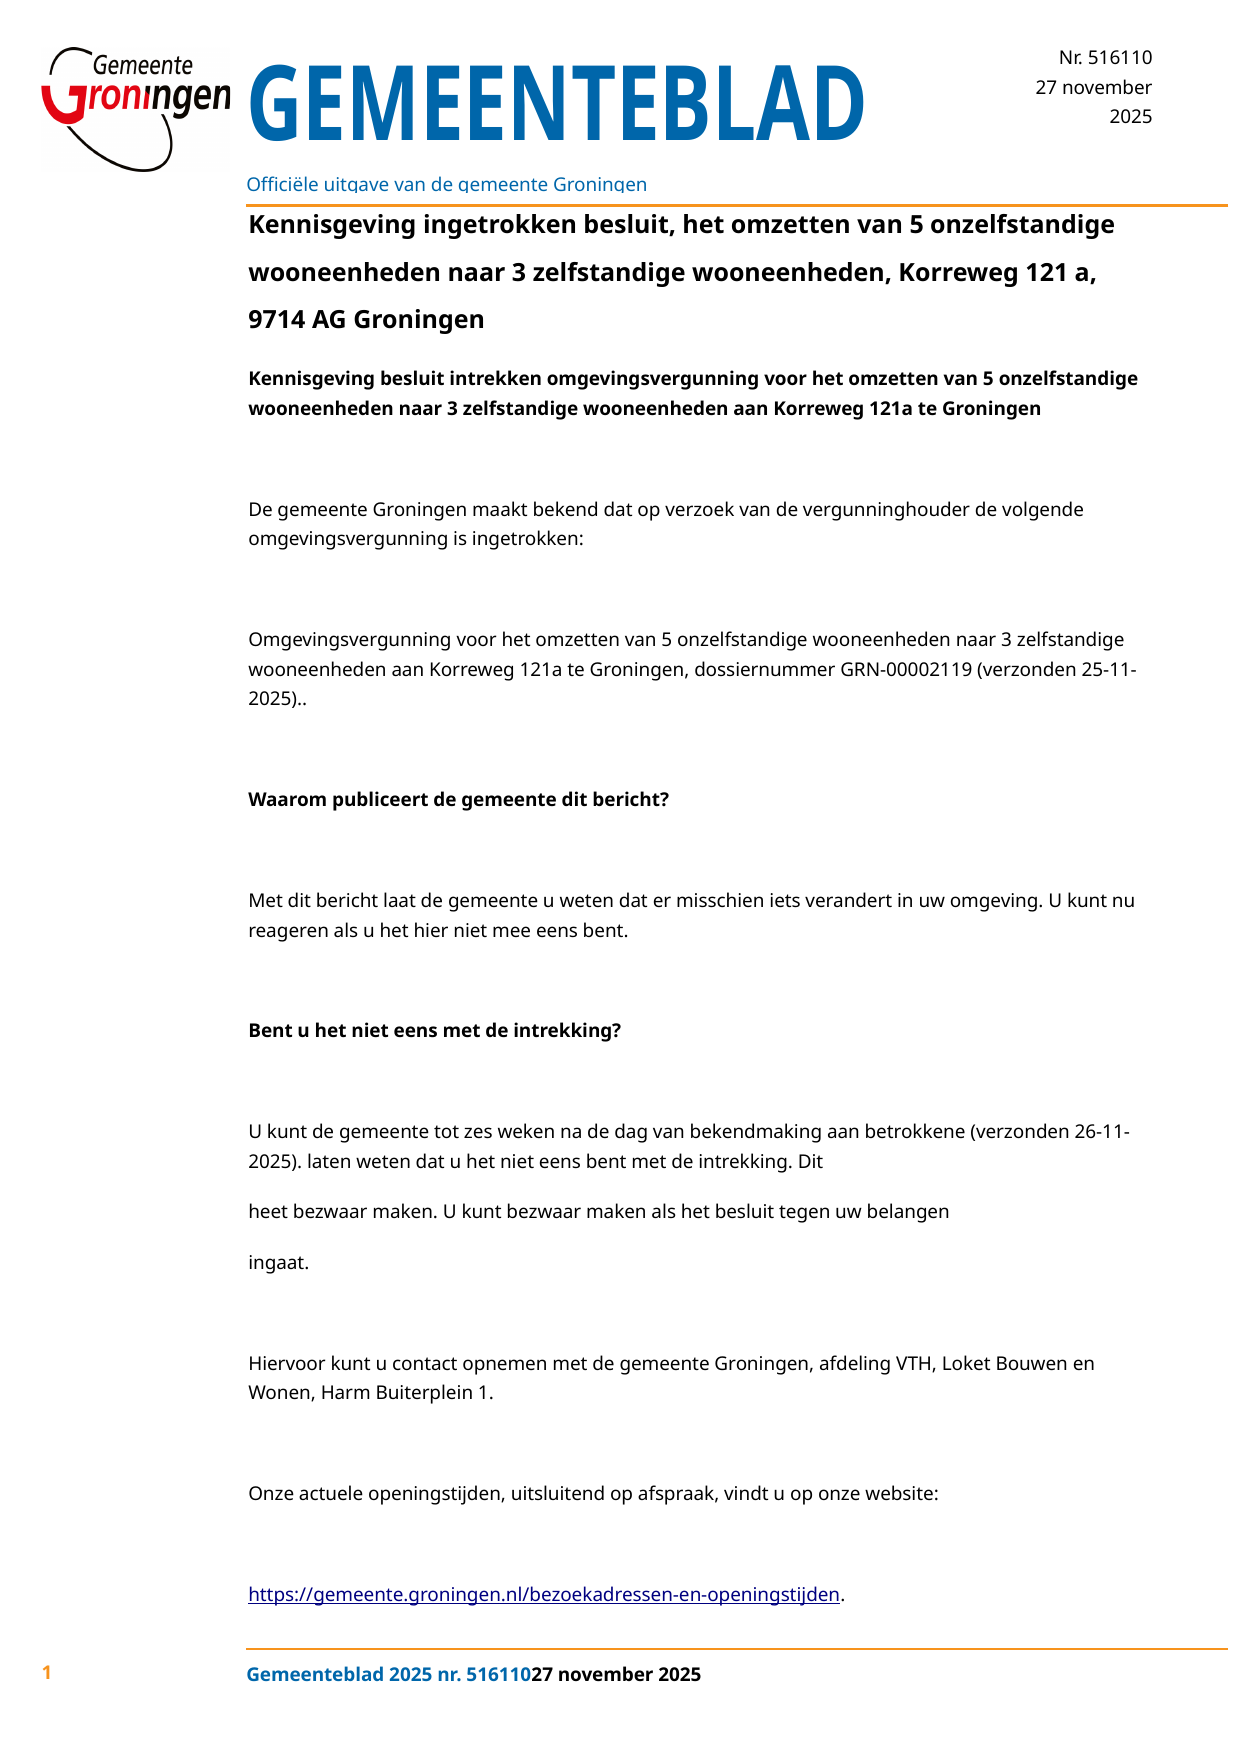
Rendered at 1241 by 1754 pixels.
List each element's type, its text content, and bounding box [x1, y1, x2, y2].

text https://gemeente.groningen.nl/bezoekadressen-en-openingstijden. [248, 1581, 1152, 1607]
text ingaat. [248, 1249, 1152, 1274]
text De gemeente Groningen maakt bekend dat op verzoek van de vergunninghouder de volgende omgevingsvergunning is ingetrokken: [248, 496, 1152, 551]
text U kunt de gemeente tot zes weken na de dag van bekendmaking aan betrokkene (verzonden 26-11-2025). laten weten dat u het niet eens bent met de intrekking. Dit [248, 1118, 1152, 1174]
text Met dit bericht laat de gemeente u weten dat er misschien iets verandert in uw omgeving. U kunt nu reageren als u het hier niet mee eens bent. [248, 887, 1152, 942]
text heet bezwaar maken. U kunt bezwaar maken als het besluit tegen uw belangen [248, 1198, 1152, 1224]
text Onze actuele openingstijden, uitsluitend op afspraak, vindt u op onze website: [248, 1480, 1152, 1506]
picture [41, 47, 231, 172]
text Bent u het niet eens met de intrekking? [248, 1018, 1152, 1043]
text Waarom publiceert de gemeente dit bericht? [248, 786, 1152, 812]
text Hiervoor kunt u contact opnemen met de gemeente Groningen, afdeling VTH, Loket Bouwen en Wonen, Harm Buiterplein 1. [248, 1350, 1152, 1405]
text Kennisgeving besluit intrekken omgevingsvergunning voor het omzetten van 5 onzelfstandige wooneenheden naar 3 zelfstandige wooneenheden aan Korreweg 121a te Groningen [248, 366, 1152, 421]
text Omgevingsvergunning voor het omzetten van 5 onzelfstandige wooneenheden naar 3 zelfstandige wooneenheden aan Korreweg 121a te Groningen, dossiernummer GRN-00002119 (verzonden 25-11-2025).. [248, 626, 1152, 711]
text Kennisgeving ingetrokken besluit, het omzetten van 5 onzelfstandige wooneenheden naar 3 zelfstandige wooneenheden, Korreweg 121 a, 9714 AG Groningen [248, 207, 1152, 336]
